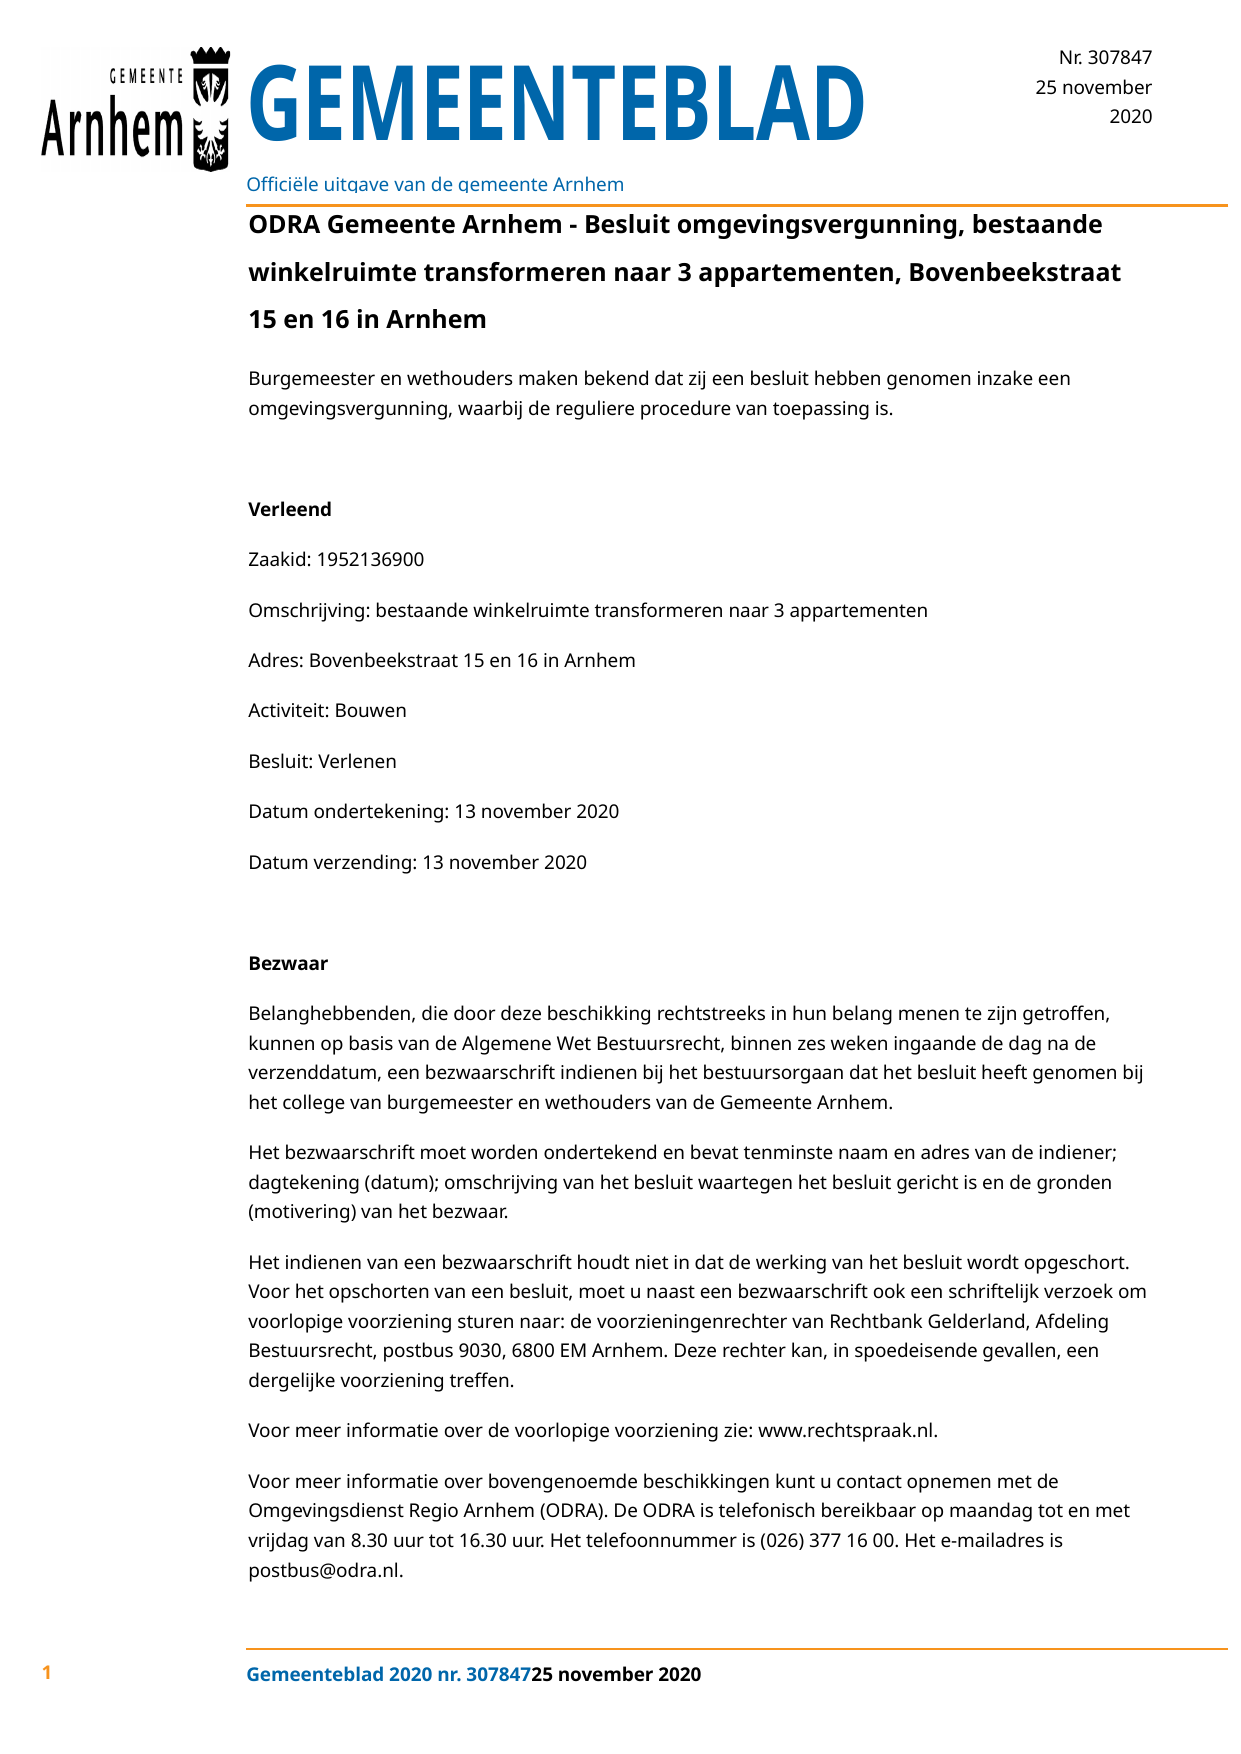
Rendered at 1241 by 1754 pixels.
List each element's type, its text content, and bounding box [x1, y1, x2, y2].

text Besluit: Verlenen [248, 748, 1152, 774]
text Voor meer informatie over bovengenoemde beschikkingen kunt u contact opnemen met de Omgevingsdienst Regio Arnhem (ODRA). De ODRA is telefonisch bereikbaar op maandag tot en met vrijdag van 8.30 uur tot 16.30 uur. Het telefoonnummer is (026) 377 16 00. Het e-mailadres is postbus@odra.nl. [248, 1468, 1152, 1582]
text Het indienen van een bezwaarschrift houdt niet in dat de werking van het besluit wordt opgeschort. Voor het opschorten van een besluit, moet u naast een bezwaarschrift ook een schriftelijk verzoek om voorlopige voorziening sturen naar: de voorzieningenrechter van Rechtbank Gelderland, Afdeling Bestuursrecht, postbus 9030, 6800 EM Arnhem. Deze rechter kan, in spoedeisende gevallen, een dergelijke voorziening treffen. [248, 1249, 1152, 1393]
text Voor meer informatie over de voorlopige voorziening zie: www.rechtspraak.nl. [248, 1418, 1152, 1443]
text Belanghebbenden, die door deze beschikking rechtstreeks in hun belang menen te zijn getroffen, kunnen op basis van de Algemene Wet Bestuursrecht, binnen zes weken ingaande de dag na de verzenddatum, een bezwaarschrift indienen bij het bestuursorgaan dat het besluit heeft genomen bij het college van burgemeester en wethouders van de Gemeente Arnhem. [248, 1000, 1152, 1114]
text Datum ondertekening: 13 november 2020 [248, 798, 1152, 824]
text Activiteit: Bouwen [248, 698, 1152, 723]
text Burgemeester en wethouders maken bekend dat zij een besluit hebben genomen inzake een omgevingsvergunning, waarbij de reguliere procedure van toepassing is. [248, 366, 1152, 421]
text Datum verzending: 13 november 2020 [248, 849, 1152, 874]
text Adres: Bovenbeekstraat 15 en 16 in Arnhem [248, 647, 1152, 673]
picture [41, 47, 231, 172]
text Omschrijving: bestaande winkelruimte transformeren naar 3 appartementen [248, 597, 1152, 622]
text ODRA Gemeente Arnhem - Besluit omgevingsvergunning, bestaande winkelruimte transformeren naar 3 appartementen, Bovenbeekstraat 15 en 16 in Arnhem [248, 207, 1152, 336]
text Het bezwaarschrift moet worden ondertekend en bevat tenminste naam en adres van de indiener; dagtekening (datum); omschrijving van het besluit waartegen het besluit gericht is en de gronden (motivering) van het bezwaar. [248, 1139, 1152, 1224]
text Bezwaar [248, 950, 1152, 975]
text Verleend [248, 496, 1152, 522]
text Zaakid: 1952136900 [248, 546, 1152, 572]
